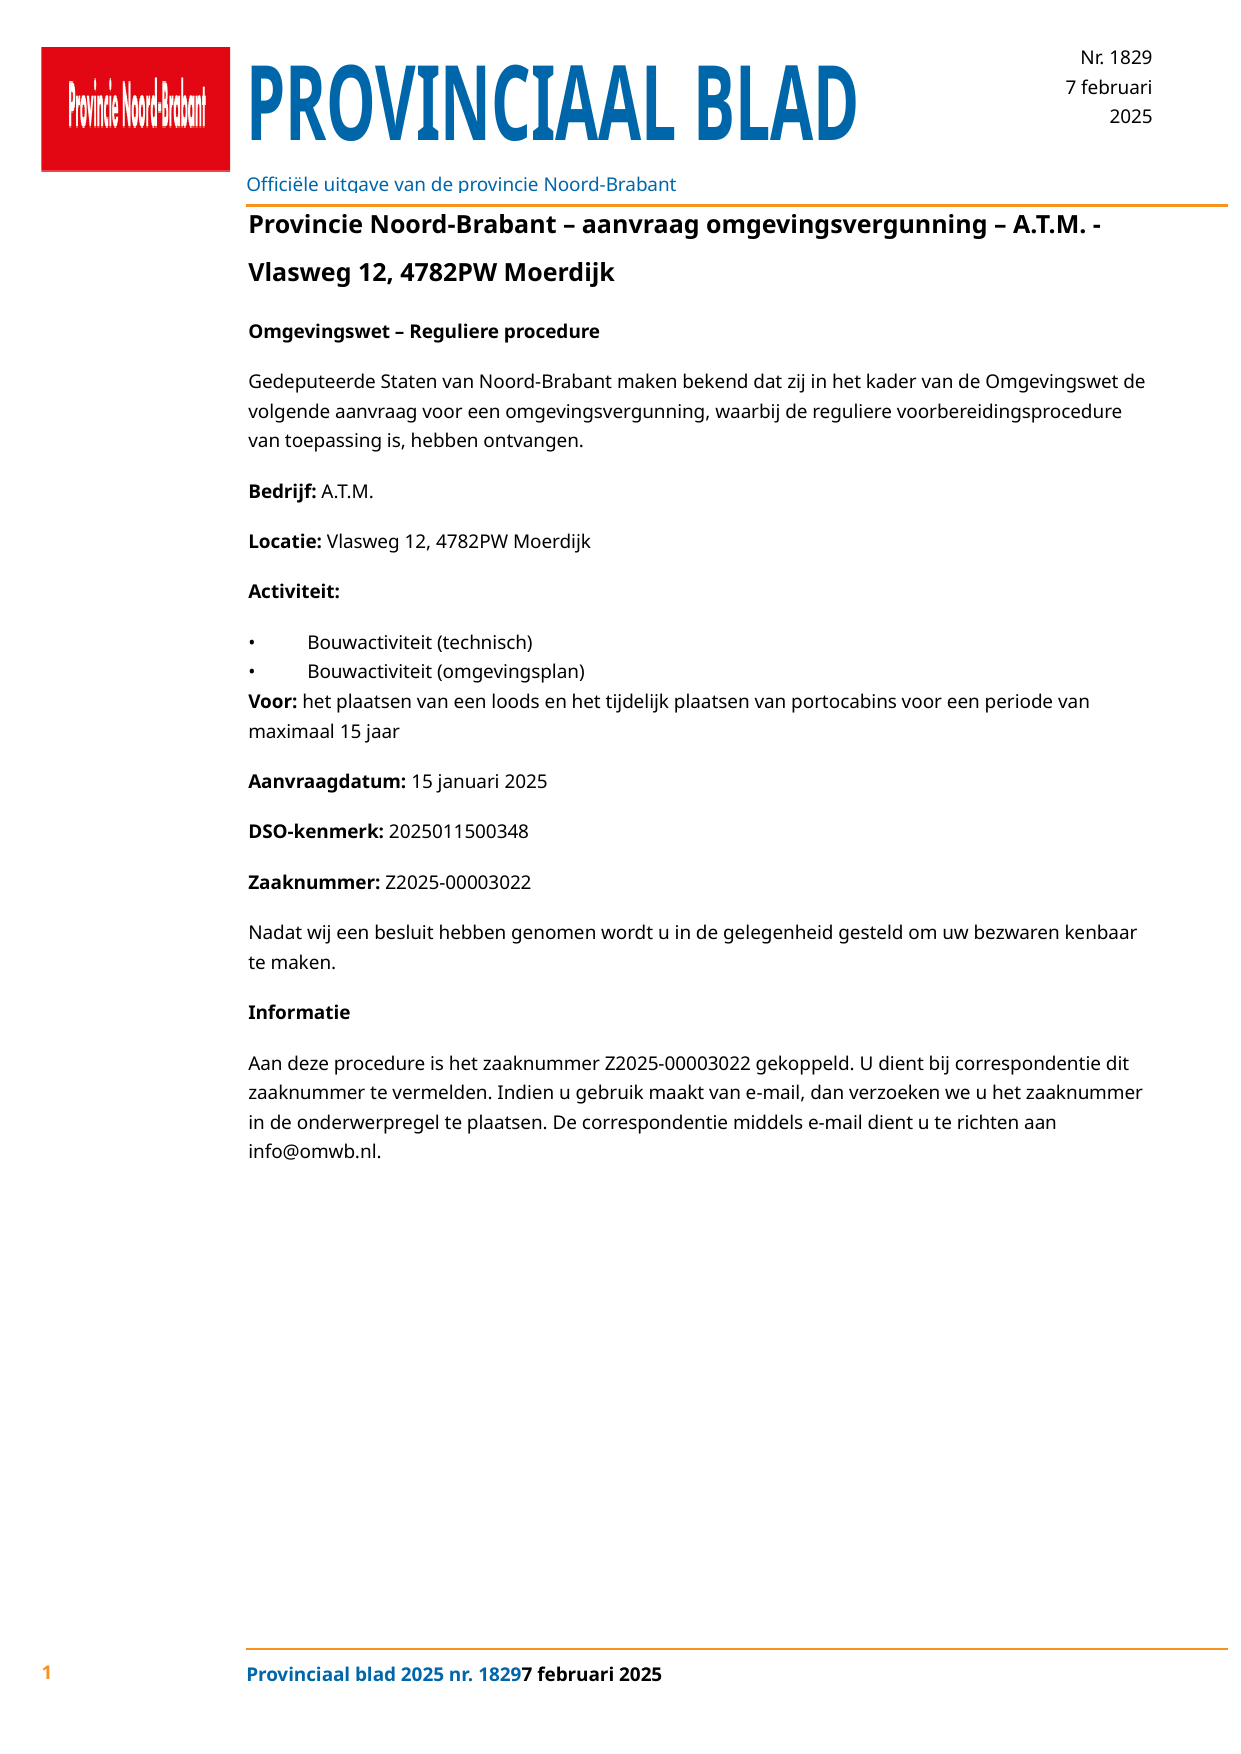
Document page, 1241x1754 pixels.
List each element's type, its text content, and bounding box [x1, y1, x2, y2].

text DSO-kenmerk: 2025011500348 [248, 819, 1152, 844]
list Bouwactiviteit (technisch) [248, 629, 1152, 655]
text Aan deze procedure is het zaaknummer Z2025-00003022 gekoppeld. U dient bij correspondentie dit zaaknummer te vermelden. Indien u gebruik maakt van e-mail, dan verzoeken we u het zaaknummer in de onderwerpregel te plaatsen. De correspondentie middels e-mail dient u te richten aan info@omwb.nl. [248, 1050, 1152, 1164]
text Activiteit: [248, 579, 1152, 604]
text Aanvraagdatum: 15 januari 2025 [248, 768, 1152, 794]
text Voor: het plaatsen van een loods en het tijdelijk plaatsen van portocabins voor een periode van maximaal 15 jaar [248, 688, 1152, 744]
text Bedrijf: A.T.M. [248, 478, 1152, 504]
text Locatie: Vlasweg 12, 4782PW Moerdijk [248, 528, 1152, 554]
text Gedeputeerde Staten van Noord-Brabant maken bekend dat zij in het kader van de Omgevingswet de volgende aanvraag voor een omgevingsvergunning, waarbij de reguliere voorbereidingsprocedure van toepassing is, hebben ontvangen. [248, 368, 1152, 453]
text Informatie [248, 999, 1152, 1025]
picture [41, 47, 231, 172]
text Zaaknummer: Z2025-00003022 [248, 869, 1152, 895]
text Omgevingswet – Reguliere procedure [248, 318, 1152, 344]
list Bouwactiviteit (omgevingsplan) [248, 659, 1152, 684]
text Provincie Noord-Brabant – aanvraag omgevingsvergunning – A.T.M. - Vlasweg 12, 4782PW Moerdijk [248, 207, 1152, 288]
text Nadat wij een besluit hebben genomen wordt u in de gelegenheid gesteld om uw bezwaren kenbaar te maken. [248, 919, 1152, 975]
